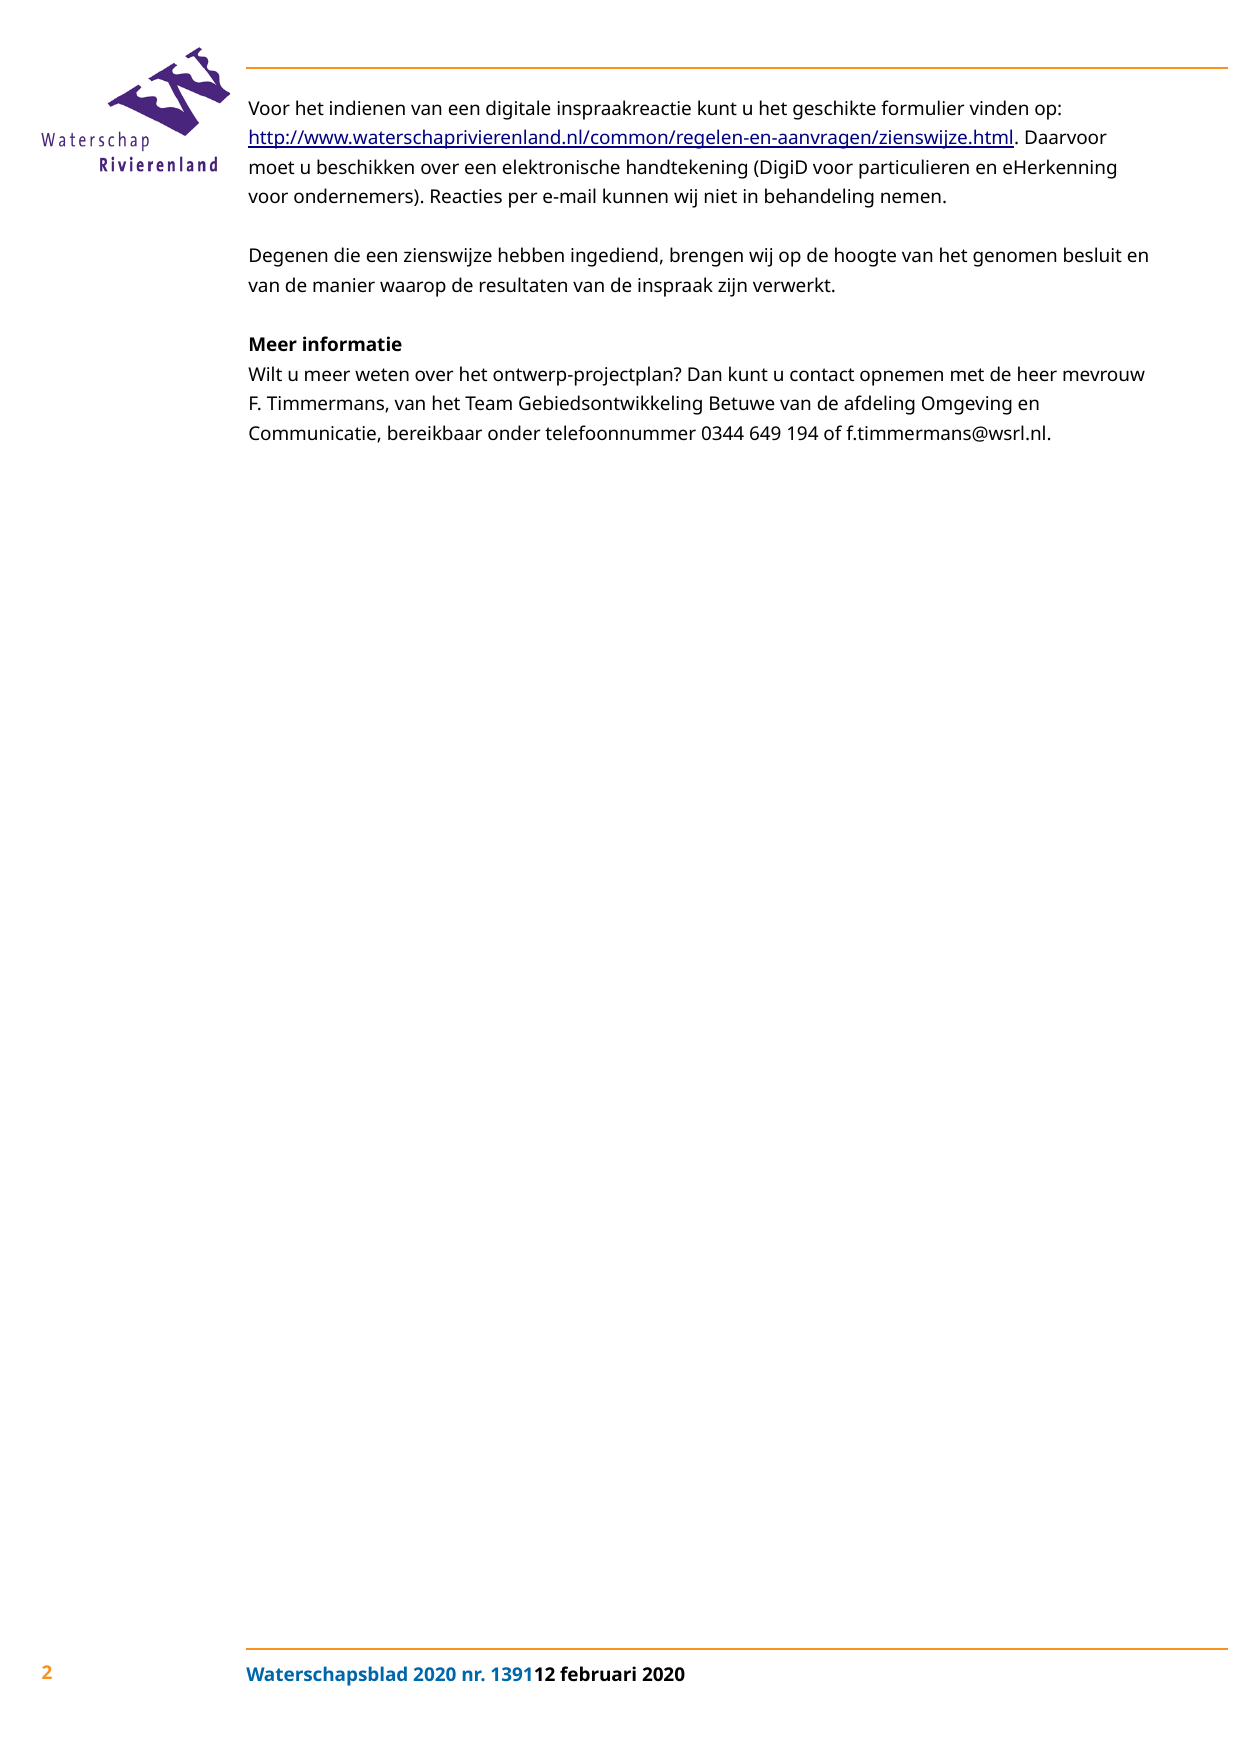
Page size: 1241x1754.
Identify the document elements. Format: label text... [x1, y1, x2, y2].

text Meer informatie [248, 331, 1152, 357]
text Voor het indienen van een digitale inspraakreactie kunt u het geschikte formulier vinden op: http://www.waterschaprivierenland.nl/common/regelen-en-aanvragen/zienswijze.html. Daarvoor moet u beschikken over een elektronische handtekening (DigiD voor particulieren en eHerkenning voor ondernemers). Reacties per e-mail kunnen wij niet in behandeling nemen. [248, 95, 1152, 209]
picture [41, 47, 231, 172]
text Degenen die een zienswijze hebben ingediend, brengen wij op de hoogte van het genomen besluit en van de manier waarop de resultaten van de inspraak zijn verwerkt. [248, 243, 1152, 298]
text Wilt u meer weten over het ontwerp-projectplan? Dan kunt u contact opnemen met de heer mevrouw F. Timmermans, van het Team Gebiedsontwikkeling Betuwe van de afdeling Omgeving en Communicatie, bereikbaar onder telefoonnummer 0344 649 194 of f.timmermans@wsrl.nl. [248, 361, 1152, 446]
